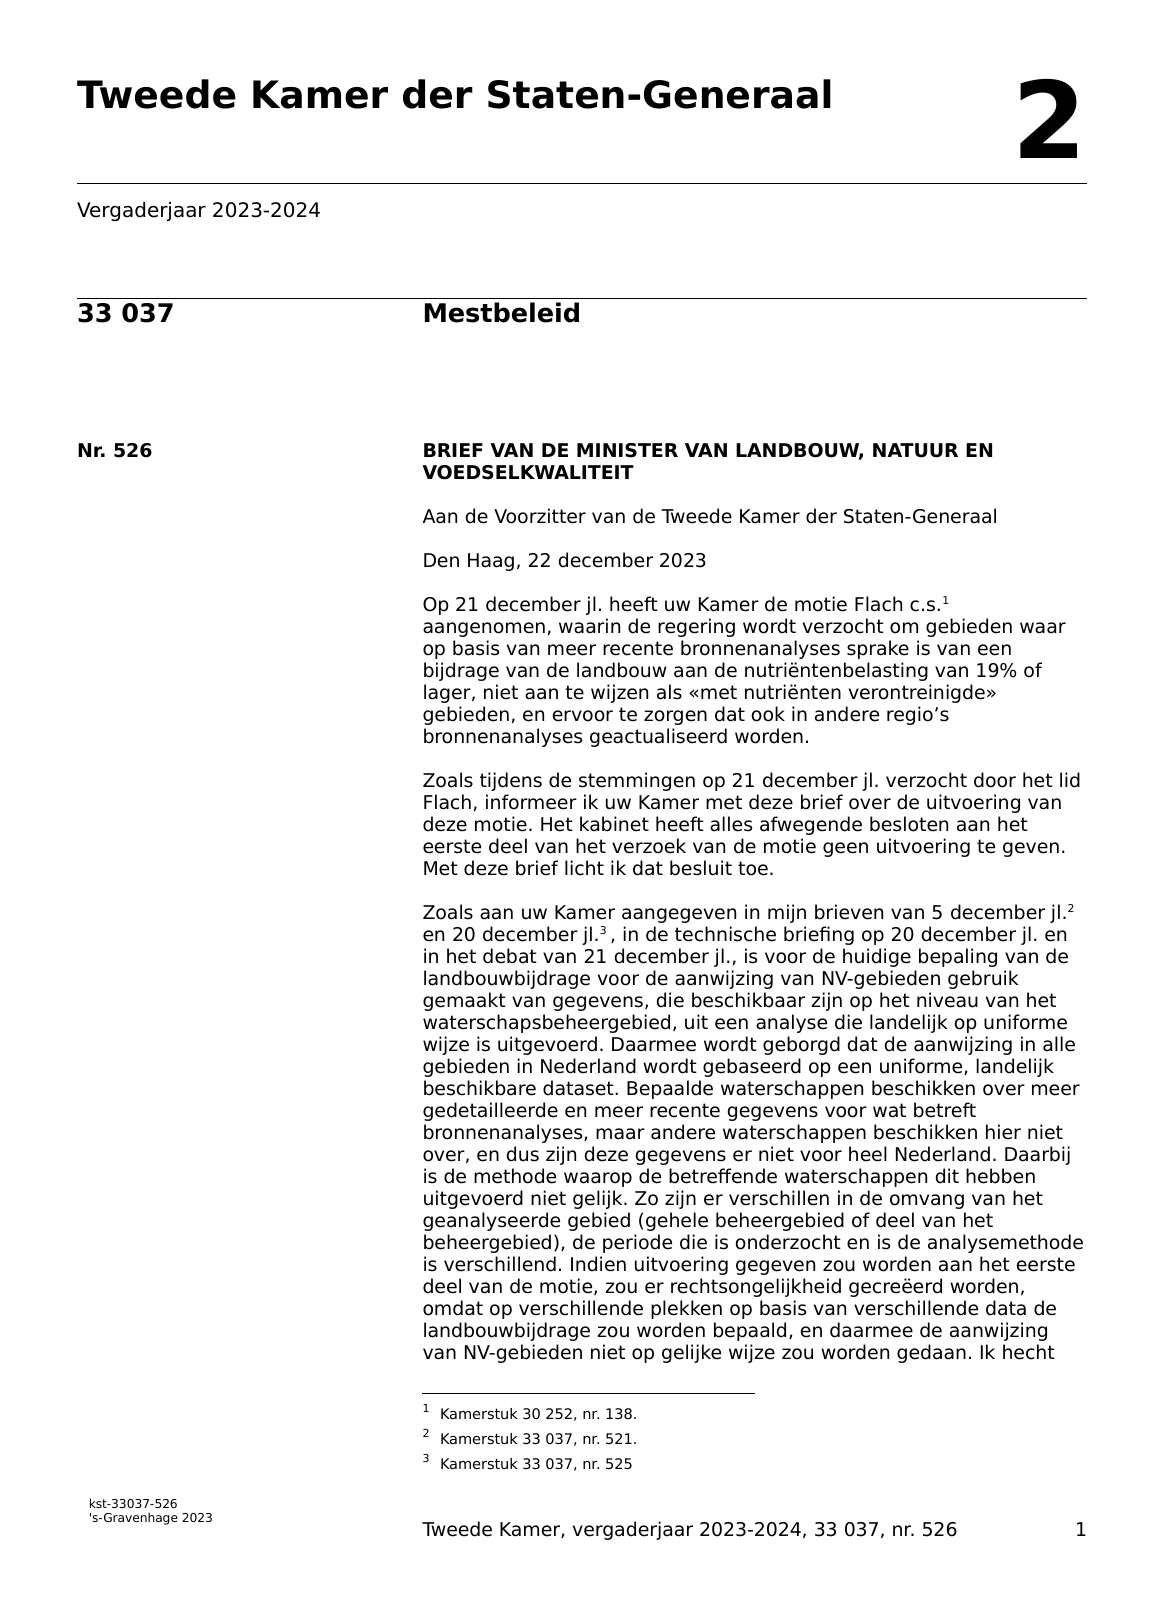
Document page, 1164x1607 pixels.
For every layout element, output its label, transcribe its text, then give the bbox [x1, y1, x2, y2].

subtitle 33 037 Mestbeleid [77, 299, 1087, 329]
text kst-33037-526 [88, 1497, 323, 1511]
text Kamerstuk 33 037, nr. 525 [422, 1452, 1087, 1474]
table_cell Vergaderjaar 2023-2024 [77, 184, 1087, 298]
text Kamerstuk 33 037, nr. 521. [422, 1427, 1087, 1449]
text Zoals aan uw Kamer aangegeven in mijn brieven van 5 december jl. en 20 december jl., in de technische briefing op 20 december jl. en in het debat van 21 december jl., is voor de huidige bepaling van de landbouwbijdrage voor de aanwijzing van NV-gebieden gebruik gemaakt van gegevens, die beschikbaar zijn op het niveau van het waterschapsbeheergebied, uit een analyse die landelijk op uniforme wijze is uitgevoerd. Daarmee wordt geborgd dat de aanwijzing in alle gebieden in Nederland wordt gebaseerd op een uniforme, landelijk beschikbare dataset. Bepaalde waterschappen beschikken over meer gedetailleerde en meer recente gegevens voor wat betreft bronnenanalyses, maar andere waterschappen beschikken hier niet over, en dus zijn deze gegevens er niet voor heel Nederland. Daarbij is de methode waarop de betreffende waterschappen dit hebben uitgevoerd niet gelijk. Zo zijn er verschillen in de omvang van het geanalyseerde gebied (gehele beheergebied of deel van het beheergebied), de periode die is onderzocht en is de analysemethode is verschillend. Indien uitvoering gegeven zou worden aan het eerste deel van de motie, zou er rechtsongelijkheid gecreëerd worden, omdat op verschillende plekken op basis van verschillende data de landbouwbijdrage zou worden bepaald, en daarmee de aanwijzing van NV-gebieden niet op gelijke wijze zou worden gedaan. Ik hecht [422, 902, 1087, 1364]
table_header 2 [886, 59, 1087, 183]
text Aan de Voorzitter van de Tweede Kamer der Staten-Generaal [422, 506, 1087, 528]
text Zoals tijdens de stemmingen op 21 december jl. verzocht door het lid Flach, informeer ik uw Kamer met deze brief over de uitvoering van deze motie. Het kabinet heeft alles afwegende besloten aan het eerste deel van het verzoek van de motie geen uitvoering te geven. Met deze brief licht ik dat besluit toe. [422, 770, 1087, 880]
table_header Tweede Kamer der Staten-Generaal [77, 59, 886, 183]
text 's-Gravenhage 2023 [88, 1511, 323, 1525]
text Kamerstuk 30 252, nr. 138. [422, 1402, 1087, 1424]
subtitle Nr. 526 BRIEF VAN DE MINISTER VAN LANDBOUW, NATUUR EN VOEDSELKWALITEIT [77, 440, 1087, 484]
text Op 21 december jl. heeft uw Kamer de motie Flach c.s. aangenomen, waarin de regering wordt verzocht om gebieden waar op basis van meer recente bronnenanalyses sprake is van een bijdrage van de landbouw aan de nutriëntenbelasting van 19% of lager, niet aan te wijzen als «met nutriënten verontreinigde» gebieden, en ervoor te zorgen dat ook in andere regio’s bronnenanalyses geactualiseerd worden. [422, 594, 1087, 748]
text Den Haag, 22 december 2023 [422, 550, 1087, 572]
